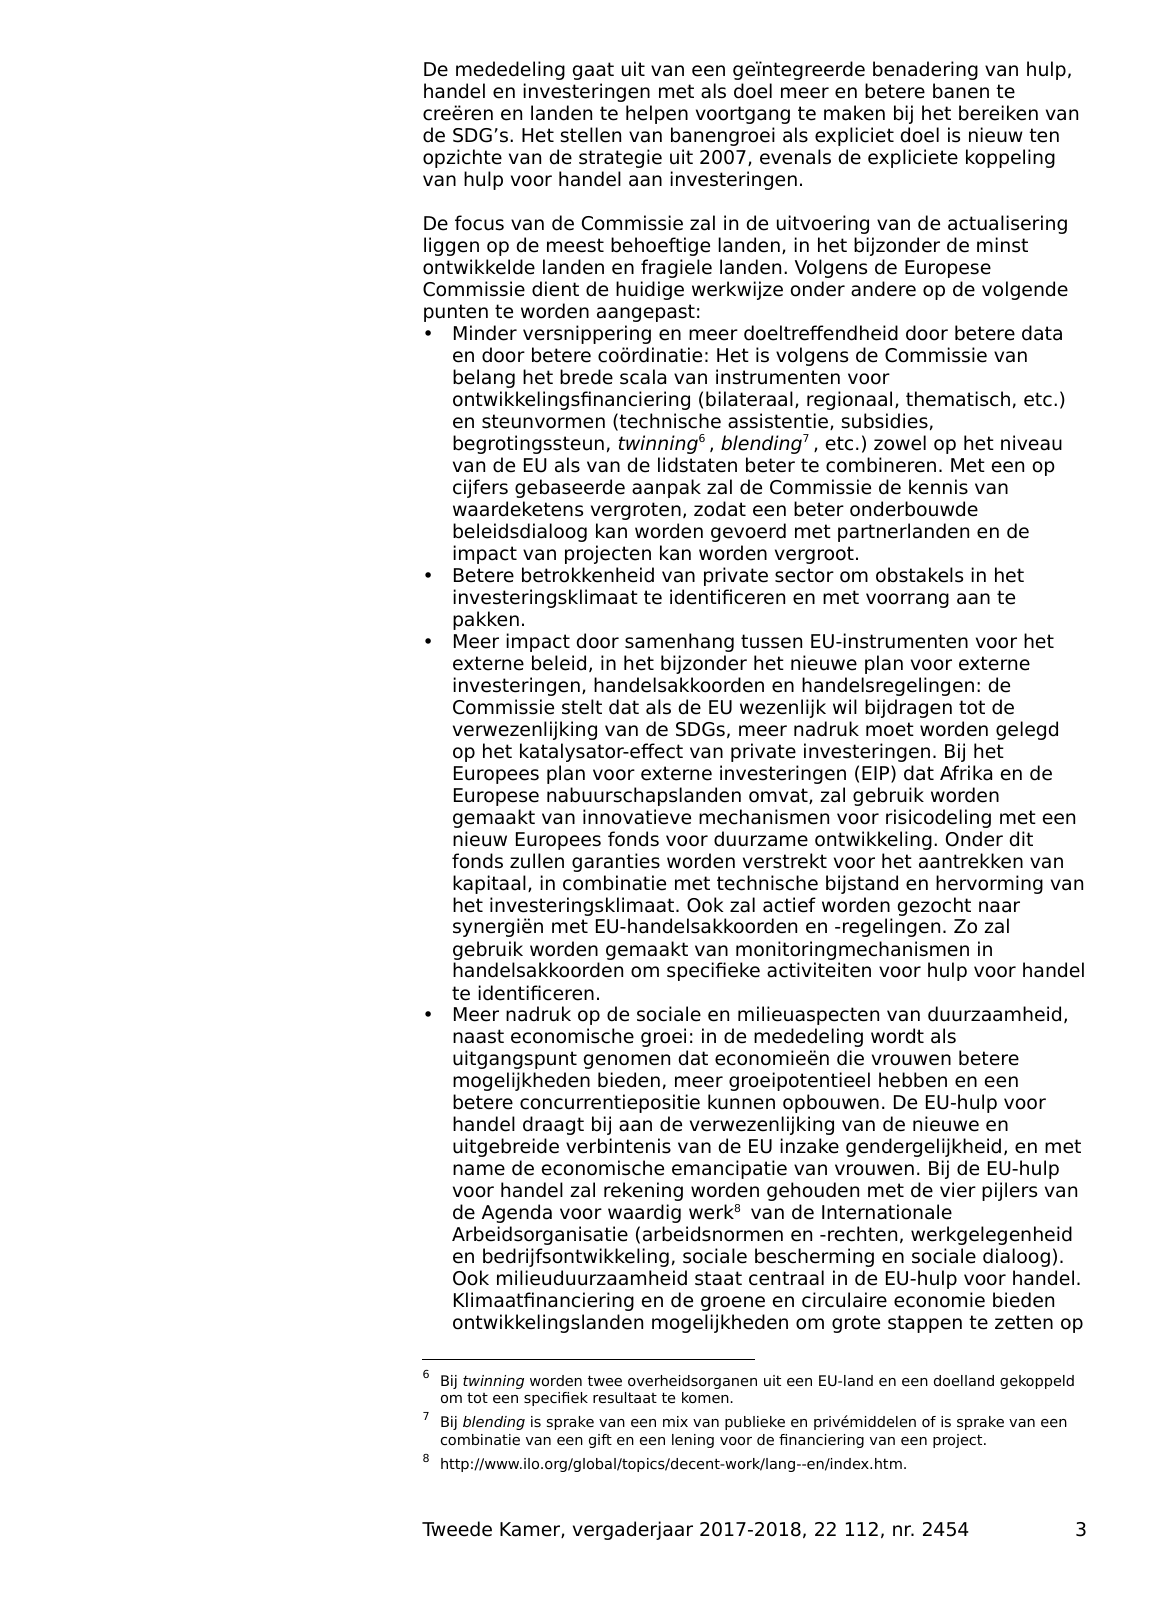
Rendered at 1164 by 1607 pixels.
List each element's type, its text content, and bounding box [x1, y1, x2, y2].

text Bij blending is sprake van een mix van publieke en privémiddelen of is sprake van een combinatie van een gift en een lening voor de financiering van een project. [422, 1410, 1087, 1449]
text • Meer impact door samenhang tussen EU-instrumenten voor het externe beleid, in het bijzonder het nieuwe plan voor externe investeringen, handelsakkoorden en handelsregelingen: de Commissie stelt dat als de EU wezenlijk wil bijdragen tot de verwezenlijking van de SDGs, meer nadruk moet worden gelegd op het katalysator-effect van private investeringen. Bij het Europees plan voor externe investeringen (EIP) dat Afrika en de Europese nabuurschapslanden omvat, zal gebruik worden gemaakt van innovatieve mechanismen voor risicodeling met een nieuw Europees fonds voor duurzame ontwikkeling. Onder dit fonds zullen garanties worden verstrekt voor het aantrekken van kapitaal, in combinatie met technische bijstand en hervorming van het investeringsklimaat. Ook zal actief worden gezocht naar synergiën met EU-handelsakkoorden en -regelingen. Zo zal gebruik worden gemaakt van monitoringmechanismen in handelsakkoorden om specifieke activiteiten voor hulp voor handel te identificeren. [422, 631, 1087, 1004]
text De focus van de Commissie zal in de uitvoering van de actualisering liggen op de meest behoeftige landen, in het bijzonder de minst ontwikkelde landen en fragiele landen. Volgens de Europese Commissie dient de huidige werkwijze onder andere op de volgende punten te worden aangepast: [422, 213, 1087, 323]
text • Meer nadruk op de sociale en milieuaspecten van duurzaamheid, naast economische groei: in de mededeling wordt als uitgangspunt genomen dat economieën die vrouwen betere mogelijkheden bieden, meer groeipotentieel hebben en een betere concurrentiepositie kunnen opbouwen. De EU-hulp voor handel draagt bij aan de verwezenlijking van de nieuwe en uitgebreide verbintenis van de EU inzake gendergelijkheid, en met name de economische emancipatie van vrouwen. Bij de EU-hulp voor handel zal rekening worden gehouden met de vier pijlers van de Agenda voor waardig werk van de Internationale Arbeidsorganisatie (arbeidsnormen en -rechten, werkgelegenheid en bedrijfsontwikkeling, sociale bescherming en sociale dialoog). Ook milieuduurzaamheid staat centraal in de EU-hulp voor handel. Klimaatfinanciering en de groene en circulaire economie bieden ontwikkelingslanden mogelijkheden om grote stappen te zetten op [422, 1004, 1087, 1334]
text Bij twinning worden twee overheidsorganen uit een EU-land en een doelland gekoppeld om tot een specifiek resultaat te komen. [422, 1368, 1087, 1407]
text • Minder versnippering en meer doeltreffendheid door betere data en door betere coördinatie: Het is volgens de Commissie van belang het brede scala van instrumenten voor ontwikkelingsfinanciering (bilateraal, regionaal, thematisch, etc.) en steunvormen (technische assistentie, subsidies, begrotingssteun, twinning, blending, etc.) zowel op het niveau van de EU als van de lidstaten beter te combineren. Met een op cijfers gebaseerde aanpak zal de Commissie de kennis van waardeketens vergroten, zodat een beter onderbouwde beleidsdialoog kan worden gevoerd met partnerlanden en de impact van projecten kan worden vergroot. [422, 323, 1087, 565]
text De mededeling gaat uit van een geïntegreerde benadering van hulp, handel en investeringen met als doel meer en betere banen te creëren en landen te helpen voortgang te maken bij het bereiken van de SDG’s. Het stellen van banengroei als expliciet doel is nieuw ten opzichte van de strategie uit 2007, evenals de expliciete koppeling van hulp voor handel aan investeringen. [422, 59, 1087, 191]
text http://www.ilo.org/global/topics/decent-work/lang--en/index.htm. [422, 1452, 1087, 1474]
text • Betere betrokkenheid van private sector om obstakels in het investeringsklimaat te identificeren en met voorrang aan te pakken. [422, 565, 1087, 631]
